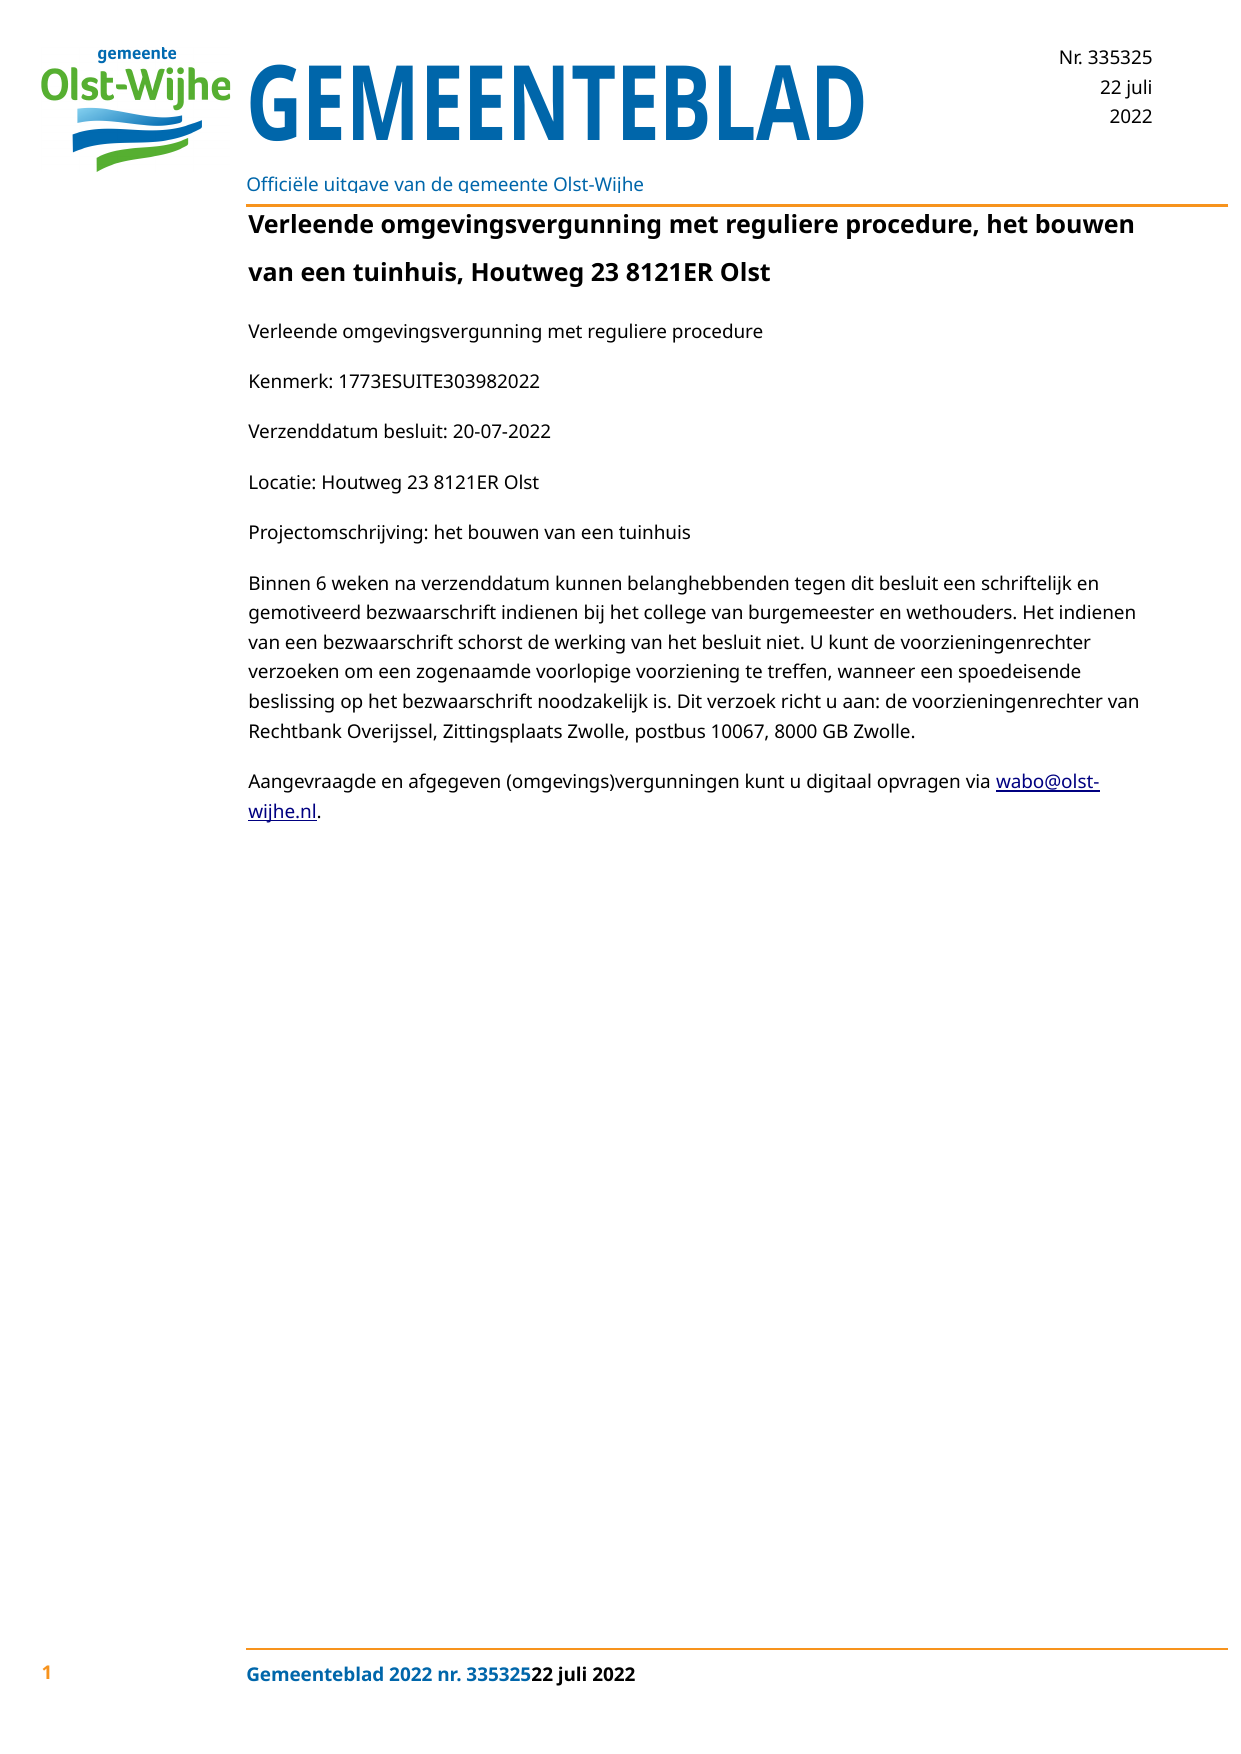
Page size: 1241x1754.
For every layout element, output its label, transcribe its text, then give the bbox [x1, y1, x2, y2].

text Locatie: Houtweg 23 8121ER Olst [248, 469, 1152, 495]
text Projectomschrijving: het bouwen van een tuinhuis [248, 519, 1152, 545]
text Kenmerk: 1773ESUITE303982022 [248, 368, 1152, 394]
text Binnen 6 weken na verzenddatum kunnen belanghebbenden tegen dit besluit een schriftelijk en gemotiveerd bezwaarschrift indienen bij het college van burgemeester en wethouders. Het indienen van een bezwaarschrift schorst de werking van het besluit niet. U kunt de voorzieningenrechter verzoeken om een zogenaamde voorlopige voorziening te treffen, wanneer een spoedeisende beslissing op het bezwaarschrift noodzakelijk is. Dit verzoek richt u aan: de voorzieningenrechter van Rechtbank Overijssel, Zittingsplaats Zwolle, postbus 10067, 8000 GB Zwolle. [248, 570, 1152, 744]
text Verleende omgevingsvergunning met reguliere procedure [248, 318, 1152, 344]
picture [41, 47, 231, 172]
text Verleende omgevingsvergunning met reguliere procedure, het bouwen van een tuinhuis, Houtweg 23 8121ER Olst [248, 207, 1152, 288]
text Aangevraagde en afgegeven (omgevings)vergunningen kunt u digitaal opvragen via wabo@olst-wijhe.nl. [248, 768, 1152, 824]
text Verzenddatum besluit: 20-07-2022 [248, 419, 1152, 444]
